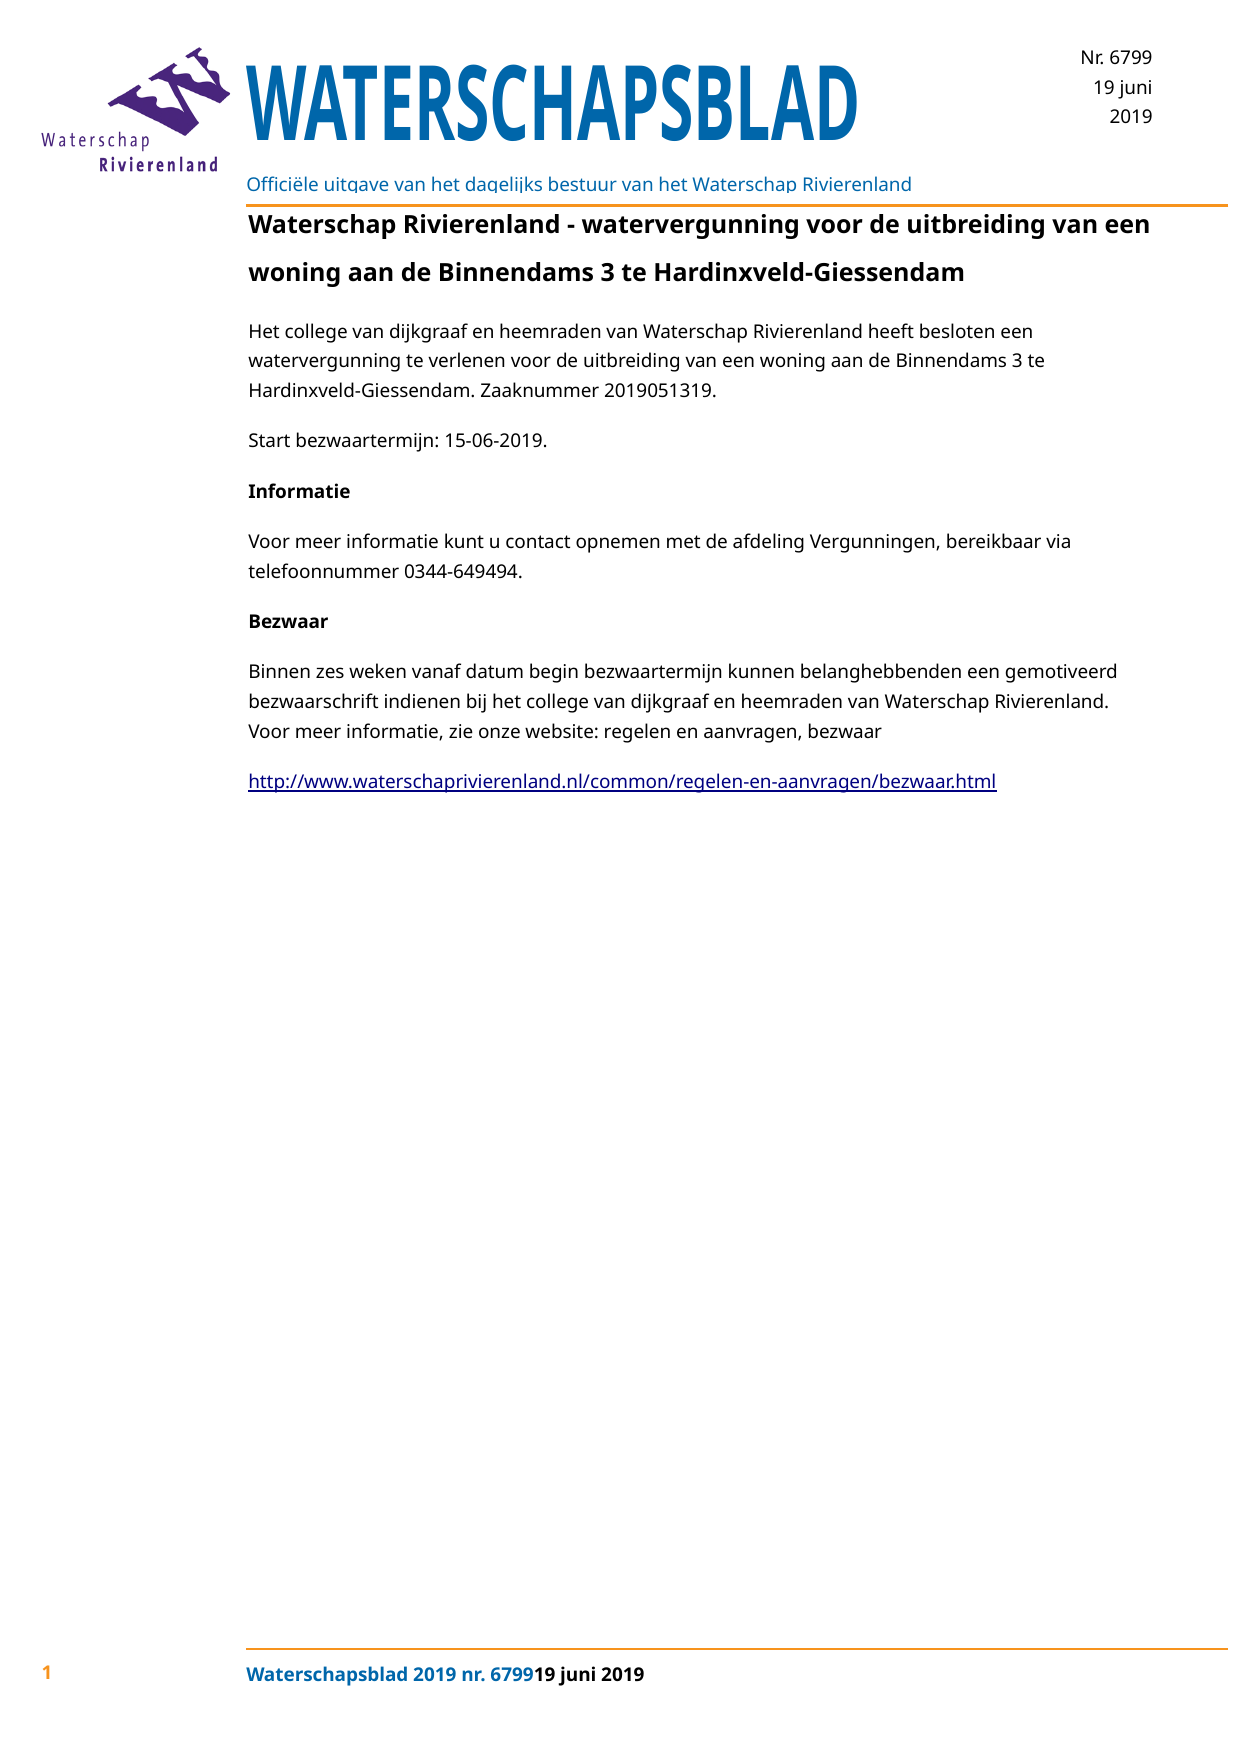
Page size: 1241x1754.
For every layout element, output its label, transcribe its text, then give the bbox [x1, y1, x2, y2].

text Start bezwaartermijn: 15-06-2019. [248, 427, 1152, 453]
text Bezwaar [248, 608, 1152, 634]
text Binnen zes weken vanaf datum begin bezwaartermijn kunnen belanghebbenden een gemotiveerd bezwaarschrift indienen bij het college van dijkgraaf en heemraden van Waterschap Rivierenland. Voor meer informatie, zie onze website: regelen en aanvragen, bezwaar [248, 659, 1152, 744]
text http://www.waterschaprivierenland.nl/common/regelen-en-aanvragen/bezwaar.html [248, 768, 1152, 794]
text Waterschap Rivierenland - watervergunning voor de uitbreiding van een woning aan de Binnendams 3 te Hardinxveld-Giessendam [248, 207, 1152, 288]
picture [41, 47, 231, 172]
text Het college van dijkgraaf en heemraden van Waterschap Rivierenland heeft besloten een watervergunning te verlenen voor de uitbreiding van een woning aan de Binnendams 3 te Hardinxveld-Giessendam. Zaaknummer 2019051319. [248, 318, 1152, 403]
text Informatie [248, 478, 1152, 504]
text Voor meer informatie kunt u contact opnemen met de afdeling Vergunningen, bereikbaar via telefoonnummer 0344-649494. [248, 528, 1152, 584]
